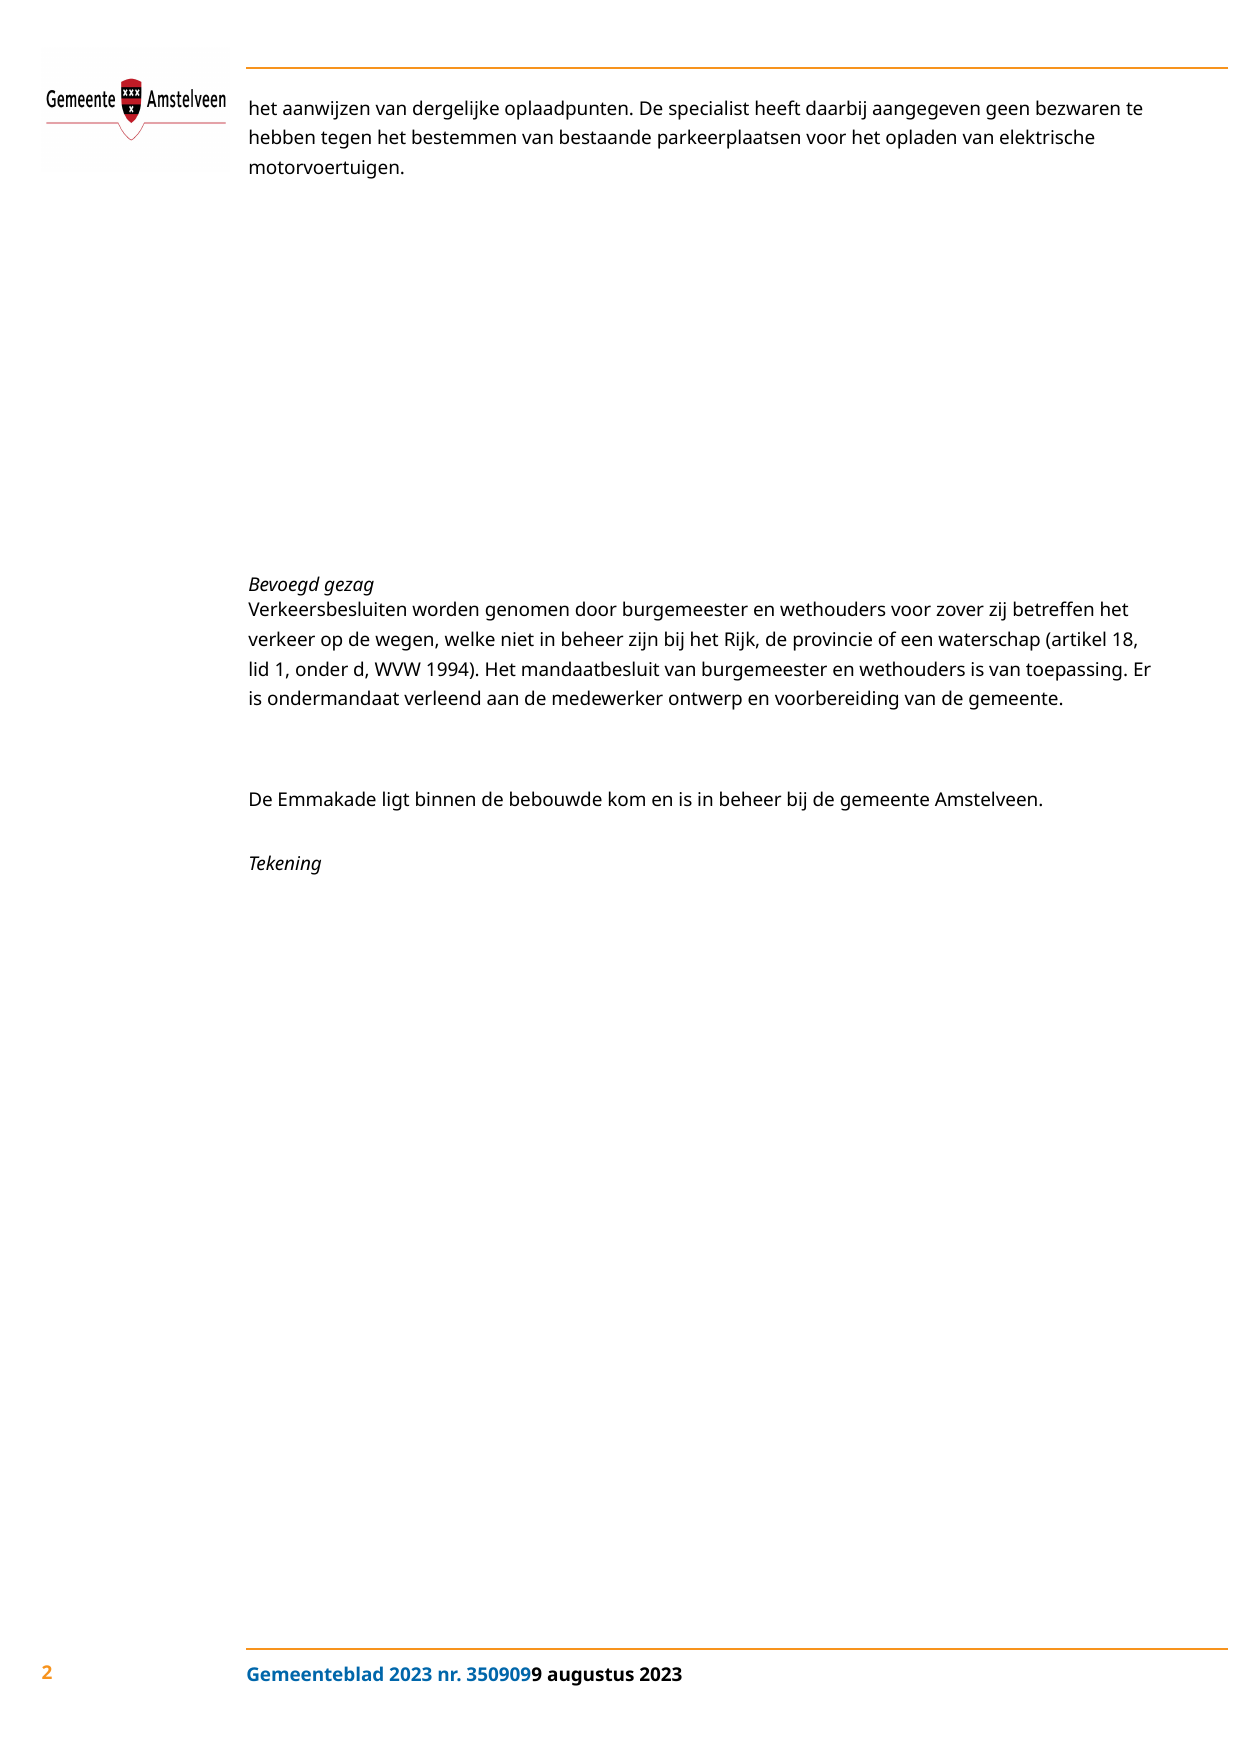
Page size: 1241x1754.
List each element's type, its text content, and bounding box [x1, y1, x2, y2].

text De Emmakade ligt binnen de bebouwde kom en is in beheer bij de gemeente Amstelveen. [248, 786, 1152, 812]
text Tekening [248, 850, 1152, 876]
picture [41, 47, 231, 172]
text Verkeersbesluiten worden genomen door burgemeester en wethouders voor zover zij betreffen het verkeer op de wegen, welke niet in beheer zijn bij het Rijk, de provincie of een waterschap (artikel 18, lid 1, onder d, WVW 1994). Het mandaatbesluit van burgemeester en wethouders is van toepassing. Er is ondermandaat verleend aan de medewerker ontwerp en voorbereiding van de gemeente. [248, 597, 1152, 711]
text Bevoegd gezag [248, 571, 1152, 597]
text het aanwijzen van dergelijke oplaadpunten. De specialist heeft daarbij aangegeven geen bezwaren te hebben tegen het bestemmen van bestaande parkeerplaatsen voor het opladen van elektrische motorvoertuigen. [248, 95, 1152, 180]
